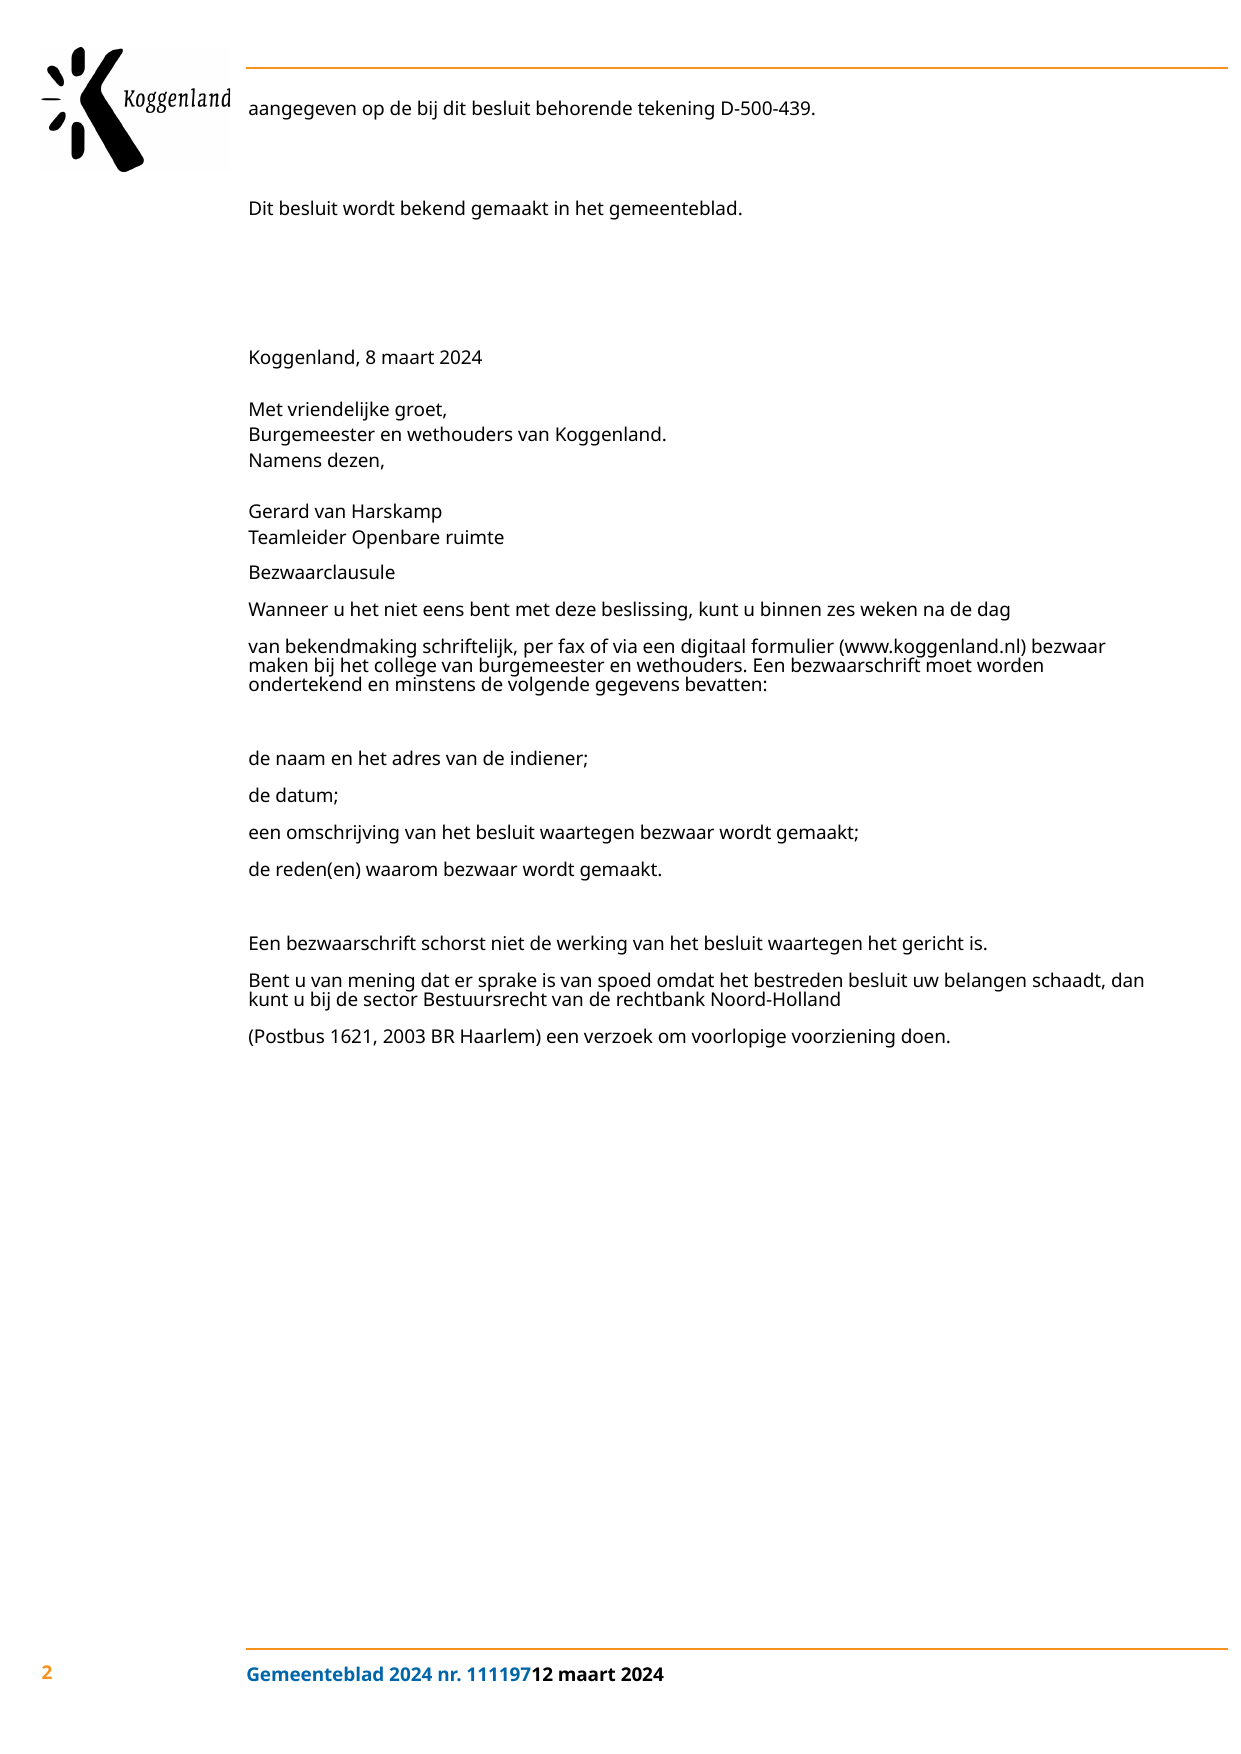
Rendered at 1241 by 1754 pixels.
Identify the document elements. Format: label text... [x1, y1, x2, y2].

text Teamleider Openbare ruimte [248, 524, 1152, 550]
text de naam en het adres van de indiener; [248, 750, 1152, 769]
text Burgemeester en wethouders van Koggenland. [248, 421, 1152, 447]
text Wanneer u het niet eens bent met deze beslissing, kunt u binnen zes weken na de dag [248, 601, 1152, 620]
text Koggenland, 8 maart 2024 [248, 344, 1152, 370]
text Gerard van Harskamp [248, 499, 1152, 524]
text een omschrijving van het besluit waartegen bezwaar wordt gemaakt; [248, 824, 1152, 843]
text Namens dezen, [248, 447, 1152, 473]
text de datum; [248, 787, 1152, 806]
text Met vriendelijke groet, [248, 396, 1152, 421]
text Bent u van mening dat er sprake is van spoed omdat het bestreden besluit uw belangen schaadt, dan kunt u bij de sector Bestuursrecht van de rechtbank Noord-Holland [248, 972, 1152, 1011]
picture [41, 47, 231, 172]
text Bezwaarclausule [248, 564, 1152, 583]
text Dit besluit wordt bekend gemaakt in het gemeenteblad. [248, 196, 1152, 221]
text aangegeven op de bij dit besluit behorende tekening D-500-439. [248, 95, 1152, 121]
text (Postbus 1621, 2003 BR Haarlem) een verzoek om voorlopige voorziening doen. [248, 1028, 1152, 1048]
text Een bezwaarschrift schorst niet de werking van het besluit waartegen het gericht is. [248, 935, 1152, 954]
text van bekendmaking schriftelijk, per fax of via een digitaal formulier (www.koggenland.nl) bezwaar maken bij het college van burgemeester en wethouders. Een bezwaarschrift moet worden ondertekend en minstens de volgende gegevens bevatten: [248, 638, 1152, 696]
text de reden(en) waarom bezwaar wordt gemaakt. [248, 861, 1152, 880]
